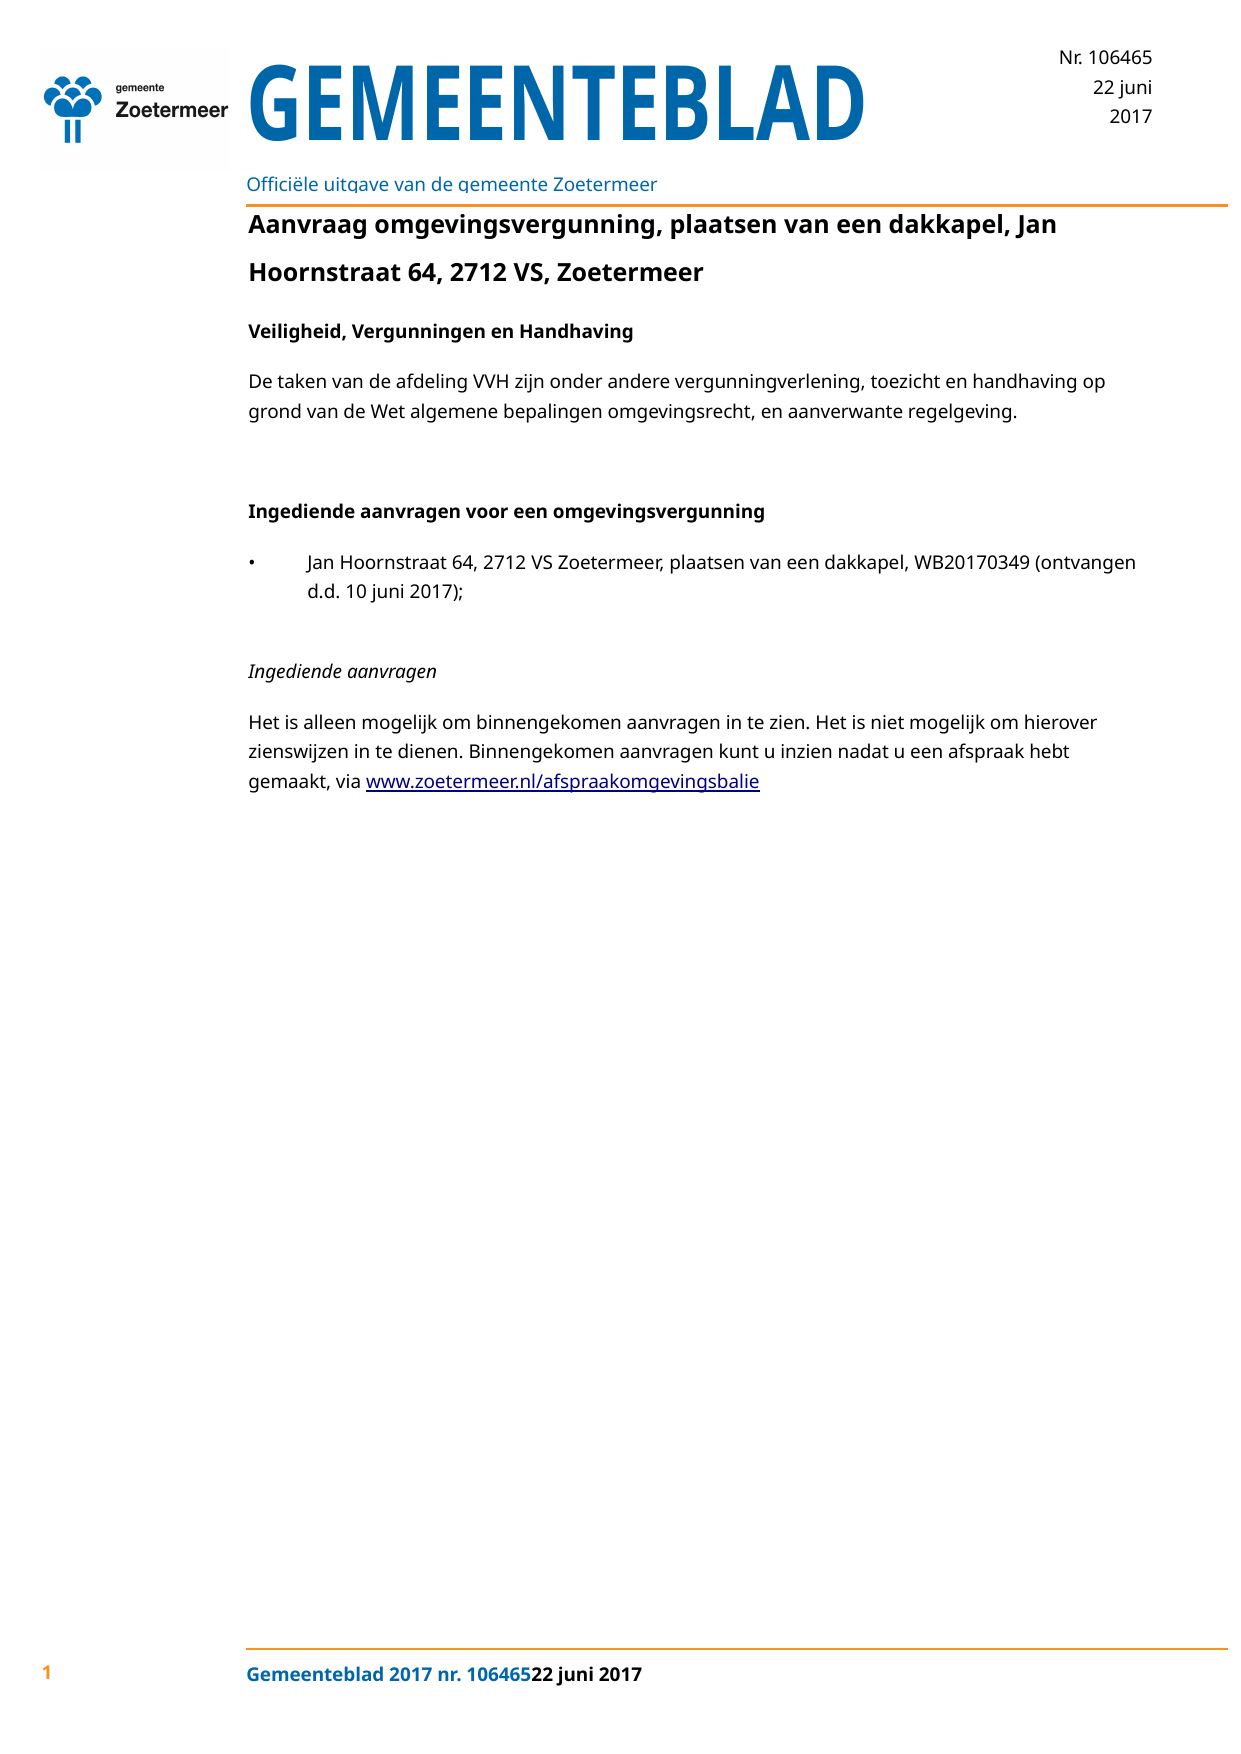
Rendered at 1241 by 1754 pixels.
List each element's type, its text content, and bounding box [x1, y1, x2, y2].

text Ingediende aanvragen voor een omgevingsvergunning [248, 499, 1152, 524]
text Het is alleen mogelijk om binnengekomen aanvragen in te zien. Het is niet mogelijk om hierover zienswijzen in te dienen. Binnengekomen aanvragen kunt u inzien nadat u een afspraak hebt gemaakt, via www.zoetermeer.nl/afspraakomgevingsbalie [248, 709, 1152, 794]
text Aanvraag omgevingsvergunning, plaatsen van een dakkapel, Jan Hoornstraat 64, 2712 VS, Zoetermeer [248, 207, 1152, 288]
text Veiligheid, Vergunningen en Handhaving [248, 318, 1152, 344]
picture [41, 47, 231, 172]
text De taken van de afdeling VVH zijn onder andere vergunningverlening, toezicht en handhaving op grond van de Wet algemene bepalingen omgevingsrecht, en aanverwante regelgeving. [248, 368, 1152, 424]
text Ingediende aanvragen [248, 659, 1152, 684]
list Jan Hoornstraat 64, 2712 VS Zoetermeer, plaatsen van een dakkapel, WB20170349 (ontvangen d.d. 10 juni 2017); [248, 549, 1152, 604]
